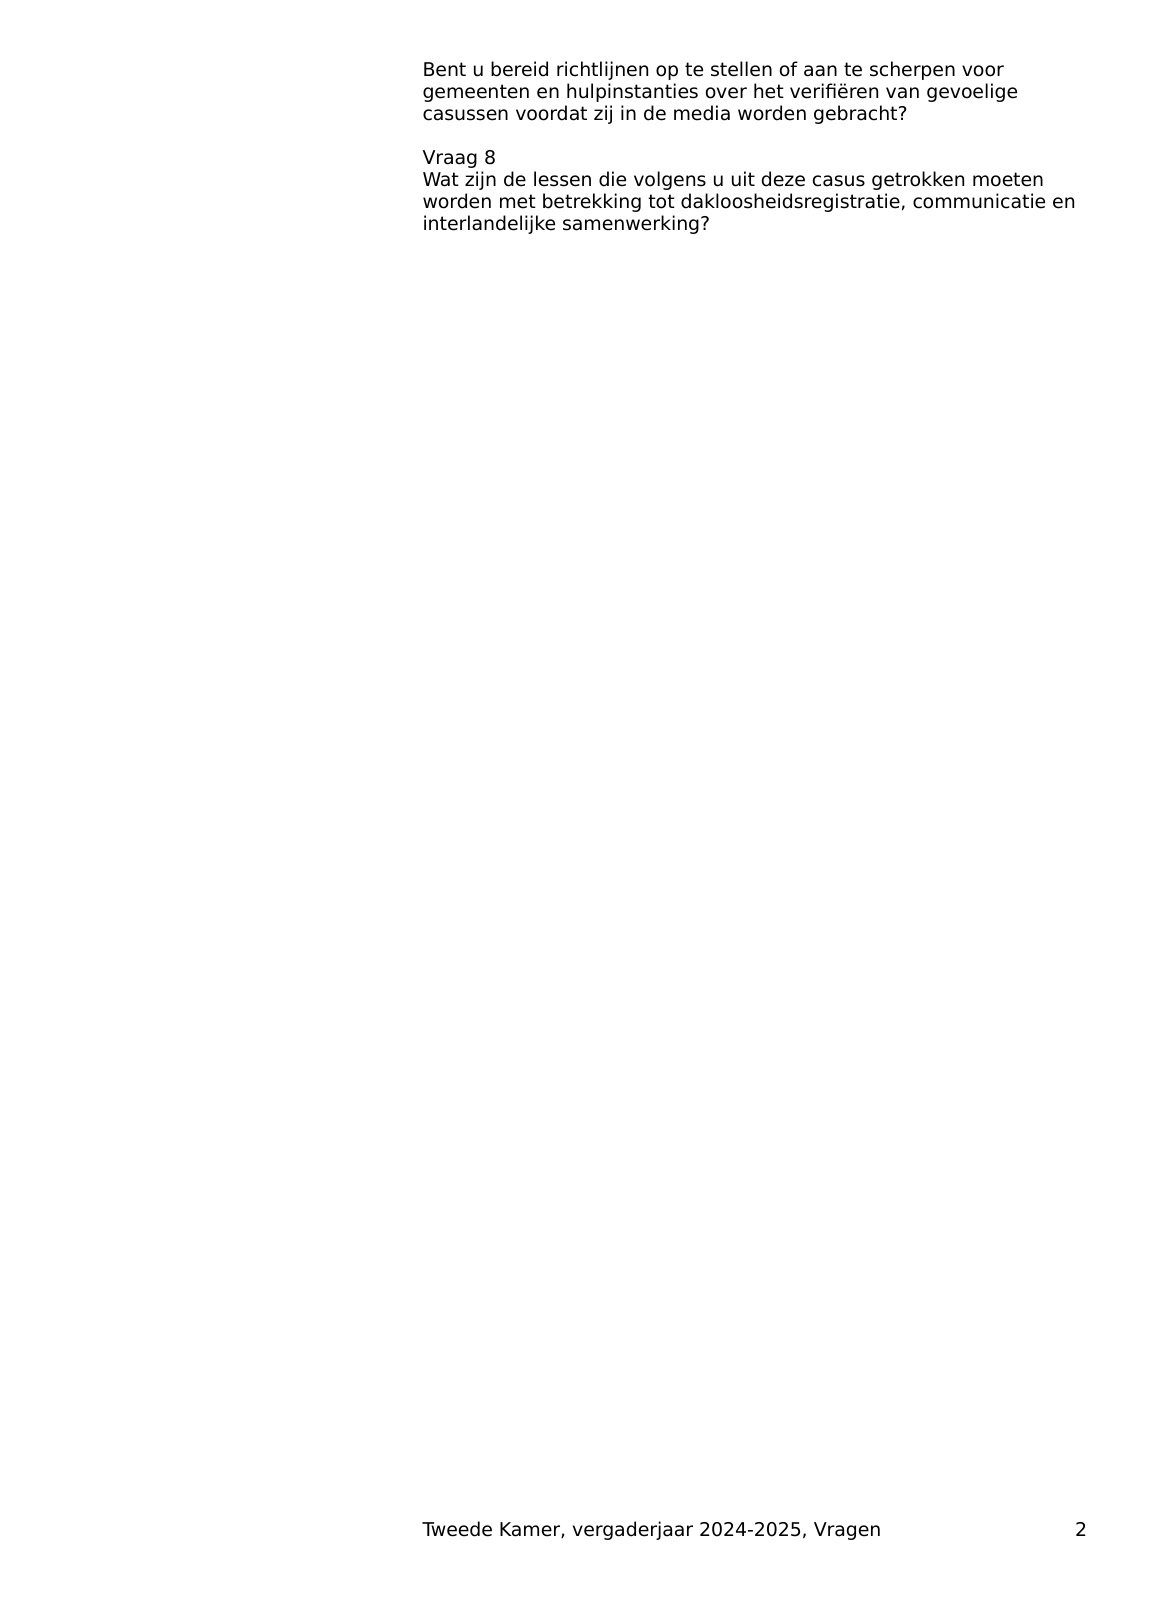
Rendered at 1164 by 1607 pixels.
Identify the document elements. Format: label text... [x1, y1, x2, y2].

text Vraag 8 [422, 147, 1087, 169]
text Wat zijn de lessen die volgens u uit deze casus getrokken moeten worden met betrekking tot dakloosheidsregistratie, communicatie en interlandelijke samenwerking? [422, 169, 1087, 235]
text Bent u bereid richtlijnen op te stellen of aan te scherpen voor gemeenten en hulpinstanties over het verifiëren van gevoelige casussen voordat zij in de media worden gebracht? [422, 59, 1087, 125]
